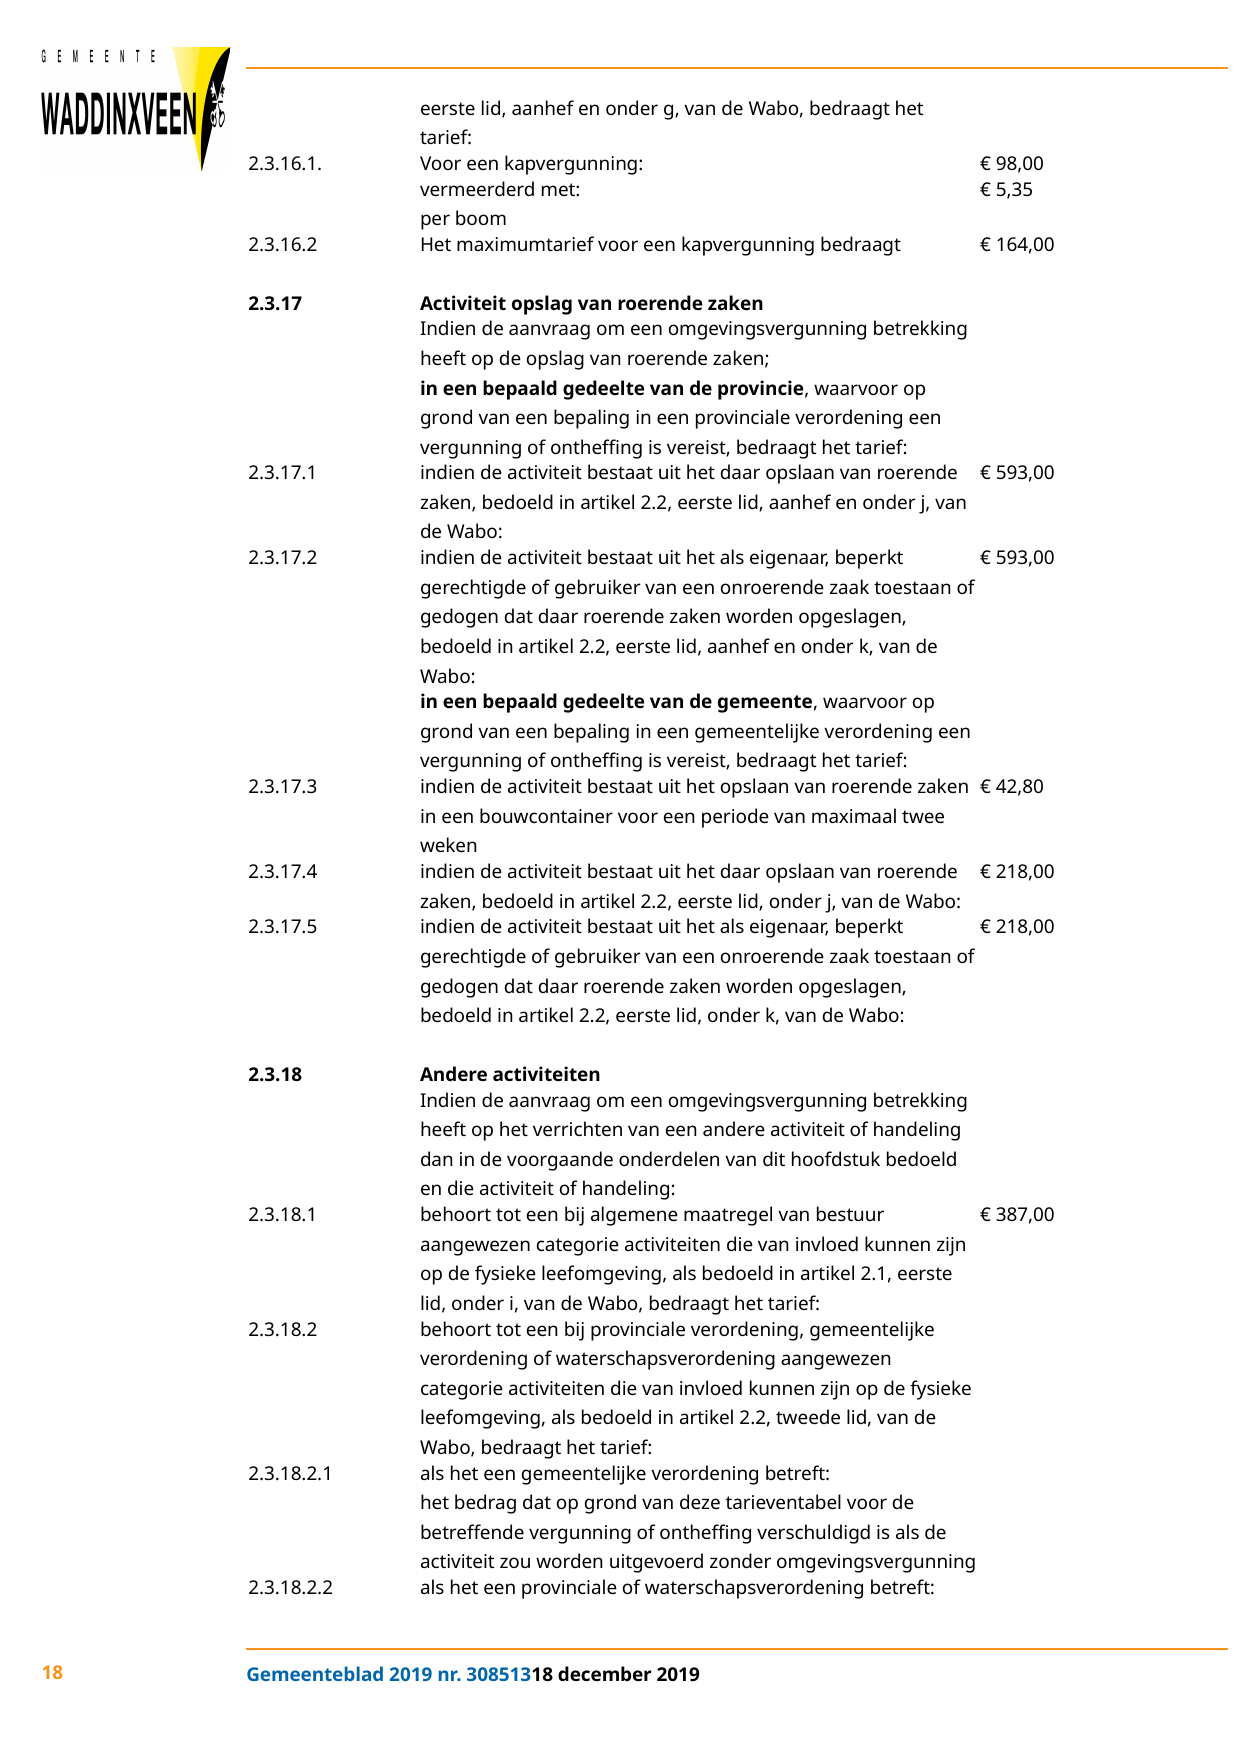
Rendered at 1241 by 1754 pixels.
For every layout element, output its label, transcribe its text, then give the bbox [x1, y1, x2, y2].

table_cell € 387,00 [980, 1201, 1152, 1316]
table_cell 2.3.18.2.1 [248, 1460, 420, 1574]
table_header Andere activiteiten [420, 1061, 980, 1087]
picture [41, 47, 231, 172]
table_cell als het een provinciale of waterschapsverordening betreft: [420, 1574, 980, 1600]
table_cell indien de activiteit bestaat uit het als eigenaar, beperkt gerechtigde of gebruiker van een onroerende zaak toestaan of gedogen dat daar roerende zaken worden opgeslagen, bedoeld in artikel 2.2, eerste lid, aanhef en onder k, van de Wabo: [420, 545, 980, 688]
table_cell € 164,00 [980, 231, 1152, 257]
table_cell [980, 316, 1152, 459]
table_header [980, 290, 1152, 316]
table_cell € 5,35 [980, 176, 1152, 231]
table_header 2.3.18 [248, 1061, 420, 1087]
table_cell [980, 1316, 1152, 1460]
table_cell [980, 1574, 1152, 1600]
table_cell indien de activiteit bestaat uit het daar opslaan van roerende zaken, bedoeld in artikel 2.2, eerste lid, aanhef en onder j, van de Wabo: [420, 460, 980, 544]
table_header Activiteit opslag van roerende zaken [420, 290, 980, 316]
table_cell behoort tot een bij algemene maatregel van bestuur aangewezen categorie activiteiten die van invloed kunnen zijn op de fysieke leefomgeving, als bedoeld in artikel 2.1, eerste lid, onder i, van de Wabo, bedraagt het tarief: [420, 1201, 980, 1316]
table_cell 2.3.18.2.2 [248, 1574, 420, 1600]
table_cell [248, 176, 420, 231]
table_cell Indien de aanvraag om een omgevingsvergunning betrekking heeft op de opslag van roerende zaken; in een bepaald gedeelte van de provincie, waarvoor op grond van een bepaling in een provinciale verordening een vergunning of ontheffing is vereist, bedraagt het tarief: [420, 316, 980, 459]
table_cell indien de activiteit bestaat uit het als eigenaar, beperkt gerechtigde of gebruiker van een onroerende zaak toestaan of gedogen dat daar roerende zaken worden opgeslagen, bedoeld in artikel 2.2, eerste lid, onder k, van de Wabo: [420, 914, 980, 1028]
table_cell in een bepaald gedeelte van de gemeente, waarvoor op grond van een bepaling in een gemeentelijke verordening een vergunning of ontheffing is vereist, bedraagt het tarief: [420, 689, 980, 773]
table_cell vermeerderd met: per boom [420, 176, 980, 231]
table_cell 2.3.17.4 [248, 858, 420, 914]
table_cell € 593,00 [980, 460, 1152, 544]
table_cell € 593,00 [980, 545, 1152, 688]
table_cell 2.3.17.3 [248, 774, 420, 858]
table_cell 2.3.16.1. [248, 150, 420, 176]
table_cell [248, 689, 420, 773]
table_cell Het maximumtarief voor een kapvergunning bedraagt [420, 231, 980, 257]
table_cell [980, 95, 1152, 150]
table_header 2.3.17 [248, 290, 420, 316]
table_cell € 218,00 [980, 914, 1152, 1028]
table_cell indien de activiteit bestaat uit het opslaan van roerende zaken in een bouwcontainer voor een periode van maximaal twee weken [420, 774, 980, 858]
table_cell € 98,00 [980, 150, 1152, 176]
table_cell [980, 689, 1152, 773]
table_header [980, 1061, 1152, 1087]
table_cell [980, 1087, 1152, 1201]
table_cell [980, 1460, 1152, 1574]
table_cell Voor een kapvergunning: [420, 150, 980, 176]
table_cell 2.3.17.2 [248, 545, 420, 688]
table_cell 2.3.18.1 [248, 1201, 420, 1316]
table_cell eerste lid, aanhef en onder g, van de Wabo, bedraagt het tarief: [420, 95, 980, 150]
table_cell € 218,00 [980, 858, 1152, 914]
table_cell 2.3.17.5 [248, 914, 420, 1028]
table_cell [248, 95, 420, 150]
table_cell 2.3.17.1 [248, 460, 420, 544]
table_cell Indien de aanvraag om een omgevingsvergunning betrekking heeft op het verrichten van een andere activiteit of handeling dan in de voorgaande onderdelen van dit hoofdstuk bedoeld en die activiteit of handeling: [420, 1087, 980, 1201]
table_cell als het een gemeentelijke verordening betreft: het bedrag dat op grond van deze tarieventabel voor de betreffende vergunning of ontheffing verschuldigd is als de activiteit zou worden uitgevoerd zonder omgevingsvergunning [420, 1460, 980, 1574]
table_cell € 42,80 [980, 774, 1152, 858]
table_cell 2.3.16.2 [248, 231, 420, 257]
table_cell indien de activiteit bestaat uit het daar opslaan van roerende zaken, bedoeld in artikel 2.2, eerste lid, onder j, van de Wabo: [420, 858, 980, 914]
table_cell 2.3.18.2 [248, 1316, 420, 1460]
table_cell [248, 316, 420, 459]
table_cell [248, 1087, 420, 1201]
table_cell behoort tot een bij provinciale verordening, gemeentelijke verordening of waterschapsverordening aangewezen categorie activiteiten die van invloed kunnen zijn op de fysieke leefomgeving, als bedoeld in artikel 2.2, tweede lid, van de Wabo, bedraagt het tarief: [420, 1316, 980, 1460]
